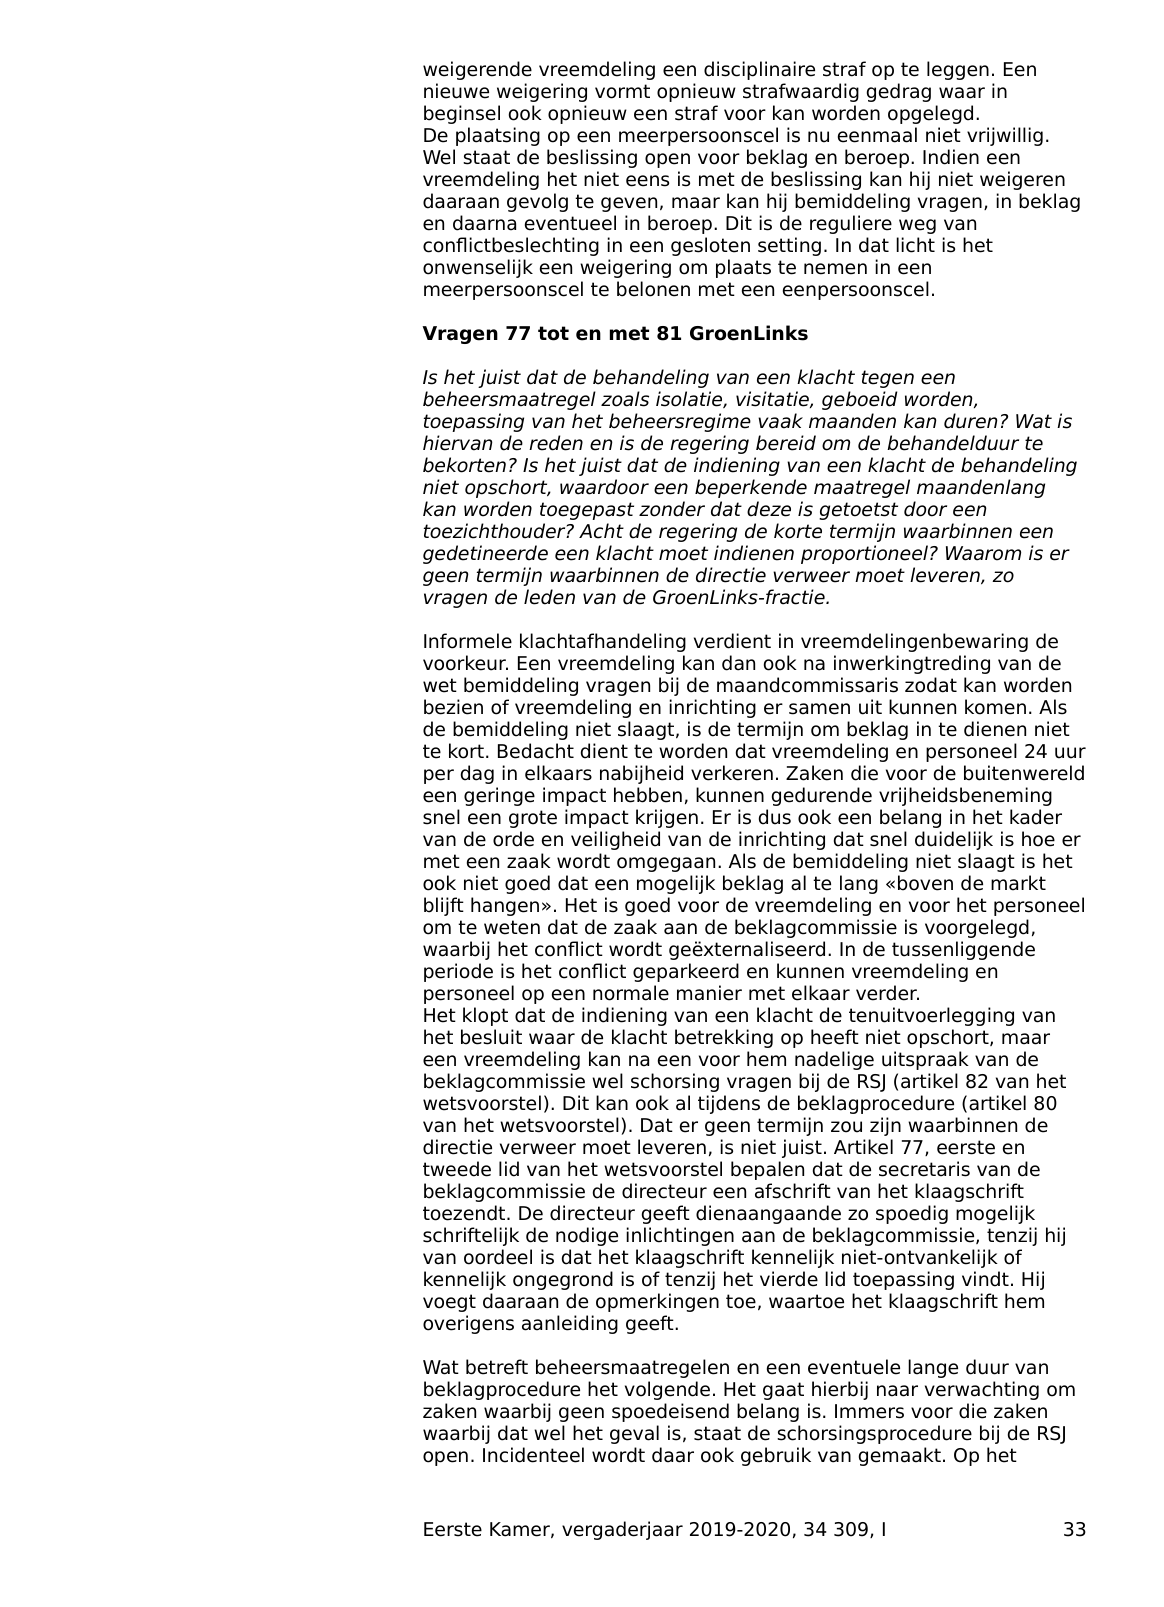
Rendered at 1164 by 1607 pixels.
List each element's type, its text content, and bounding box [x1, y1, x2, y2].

text Informele klachtafhandeling verdient in vreemdelingenbewaring de voorkeur. Een vreemdeling kan dan ook na inwerkingtreding van de wet bemiddeling vragen bij de maandcommissaris zodat kan worden bezien of vreemdeling en inrichting er samen uit kunnen komen. Als de bemiddeling niet slaagt, is de termijn om beklag in te dienen niet te kort. Bedacht dient te worden dat vreemdeling en personeel 24 uur per dag in elkaars nabijheid verkeren. Zaken die voor de buitenwereld een geringe impact hebben, kunnen gedurende vrijheidsbeneming snel een grote impact krijgen. Er is dus ook een belang in het kader van de orde en veiligheid van de inrichting dat snel duidelijk is hoe er met een zaak wordt omgegaan. Als de bemiddeling niet slaagt is het ook niet goed dat een mogelijk beklag al te lang «boven de markt blijft hangen». Het is goed voor de vreemdeling en voor het personeel om te weten dat de zaak aan de beklagcommissie is voorgelegd, waarbij het conflict wordt geëxternaliseerd. In de tussenliggende periode is het conflict geparkeerd en kunnen vreemdeling en personeel op een normale manier met elkaar verder. [422, 631, 1087, 1005]
text Het klopt dat de indiening van een klacht de tenuitvoerlegging van het besluit waar de klacht betrekking op heeft niet opschort, maar een vreemdeling kan na een voor hem nadelige uitspraak van de beklagcommissie wel schorsing vragen bij de RSJ (artikel 82 van het wetsvoorstel). Dit kan ook al tijdens de beklagprocedure (artikel 80 van het wetsvoorstel). Dat er geen termijn zou zijn waarbinnen de directie verweer moet leveren, is niet juist. Artikel 77, eerste en tweede lid van het wetsvoorstel bepalen dat de secretaris van de beklagcommissie de directeur een afschrift van het klaagschrift toezendt. De directeur geeft dienaangaande zo spoedig mogelijk schriftelijk de nodige inlichtingen aan de beklagcommissie, tenzij hij van oordeel is dat het klaagschrift kennelijk niet-ontvankelijk of kennelijk ongegrond is of tenzij het vierde lid toepassing vindt. Hij voegt daaraan de opmerkingen toe, waartoe het klaagschrift hem overigens aanleiding geeft. [422, 1005, 1087, 1334]
text Is het juist dat de behandeling van een klacht tegen een beheersmaatregel zoals isolatie, visitatie, geboeid worden, toepassing van het beheersregime vaak maanden kan duren? Wat is hiervan de reden en is de regering bereid om de behandelduur te bekorten? Is het juist dat de indiening van een klacht de behandeling niet opschort, waardoor een beperkende maatregel maandenlang kan worden toegepast zonder dat deze is getoetst door een toezichthouder? Acht de regering de korte termijn waarbinnen een gedetineerde een klacht moet indienen proportioneel? Waarom is er geen termijn waarbinnen de directie verweer moet leveren, zo vragen de leden van de GroenLinks-fractie. [422, 367, 1087, 609]
text De plaatsing op een meerpersoonscel is nu eenmaal niet vrijwillig. Wel staat de beslissing open voor beklag en beroep. Indien een vreemdeling het niet eens is met de beslissing kan hij niet weigeren daaraan gevolg te geven, maar kan hij bemiddeling vragen, in beklag en daarna eventueel in beroep. Dit is de reguliere weg van conflictbeslechting in een gesloten setting. In dat licht is het onwenselijk een weigering om plaats te nemen in een meerpersoonscel te belonen met een eenpersoonscel. [422, 125, 1087, 301]
subtitle Vragen 77 tot en met 81 GroenLinks [422, 323, 1087, 345]
text weigerende vreemdeling een disciplinaire straf op te leggen. Een nieuwe weigering vormt opnieuw strafwaardig gedrag waar in beginsel ook opnieuw een straf voor kan worden opgelegd. [422, 59, 1087, 125]
text Wat betreft beheersmaatregelen en een eventuele lange duur van beklagprocedure het volgende. Het gaat hierbij naar verwachting om zaken waarbij geen spoedeisend belang is. Immers voor die zaken waarbij dat wel het geval is, staat de schorsingsprocedure bij de RSJ open. Incidenteel wordt daar ook gebruik van gemaakt. Op het [422, 1357, 1087, 1467]
